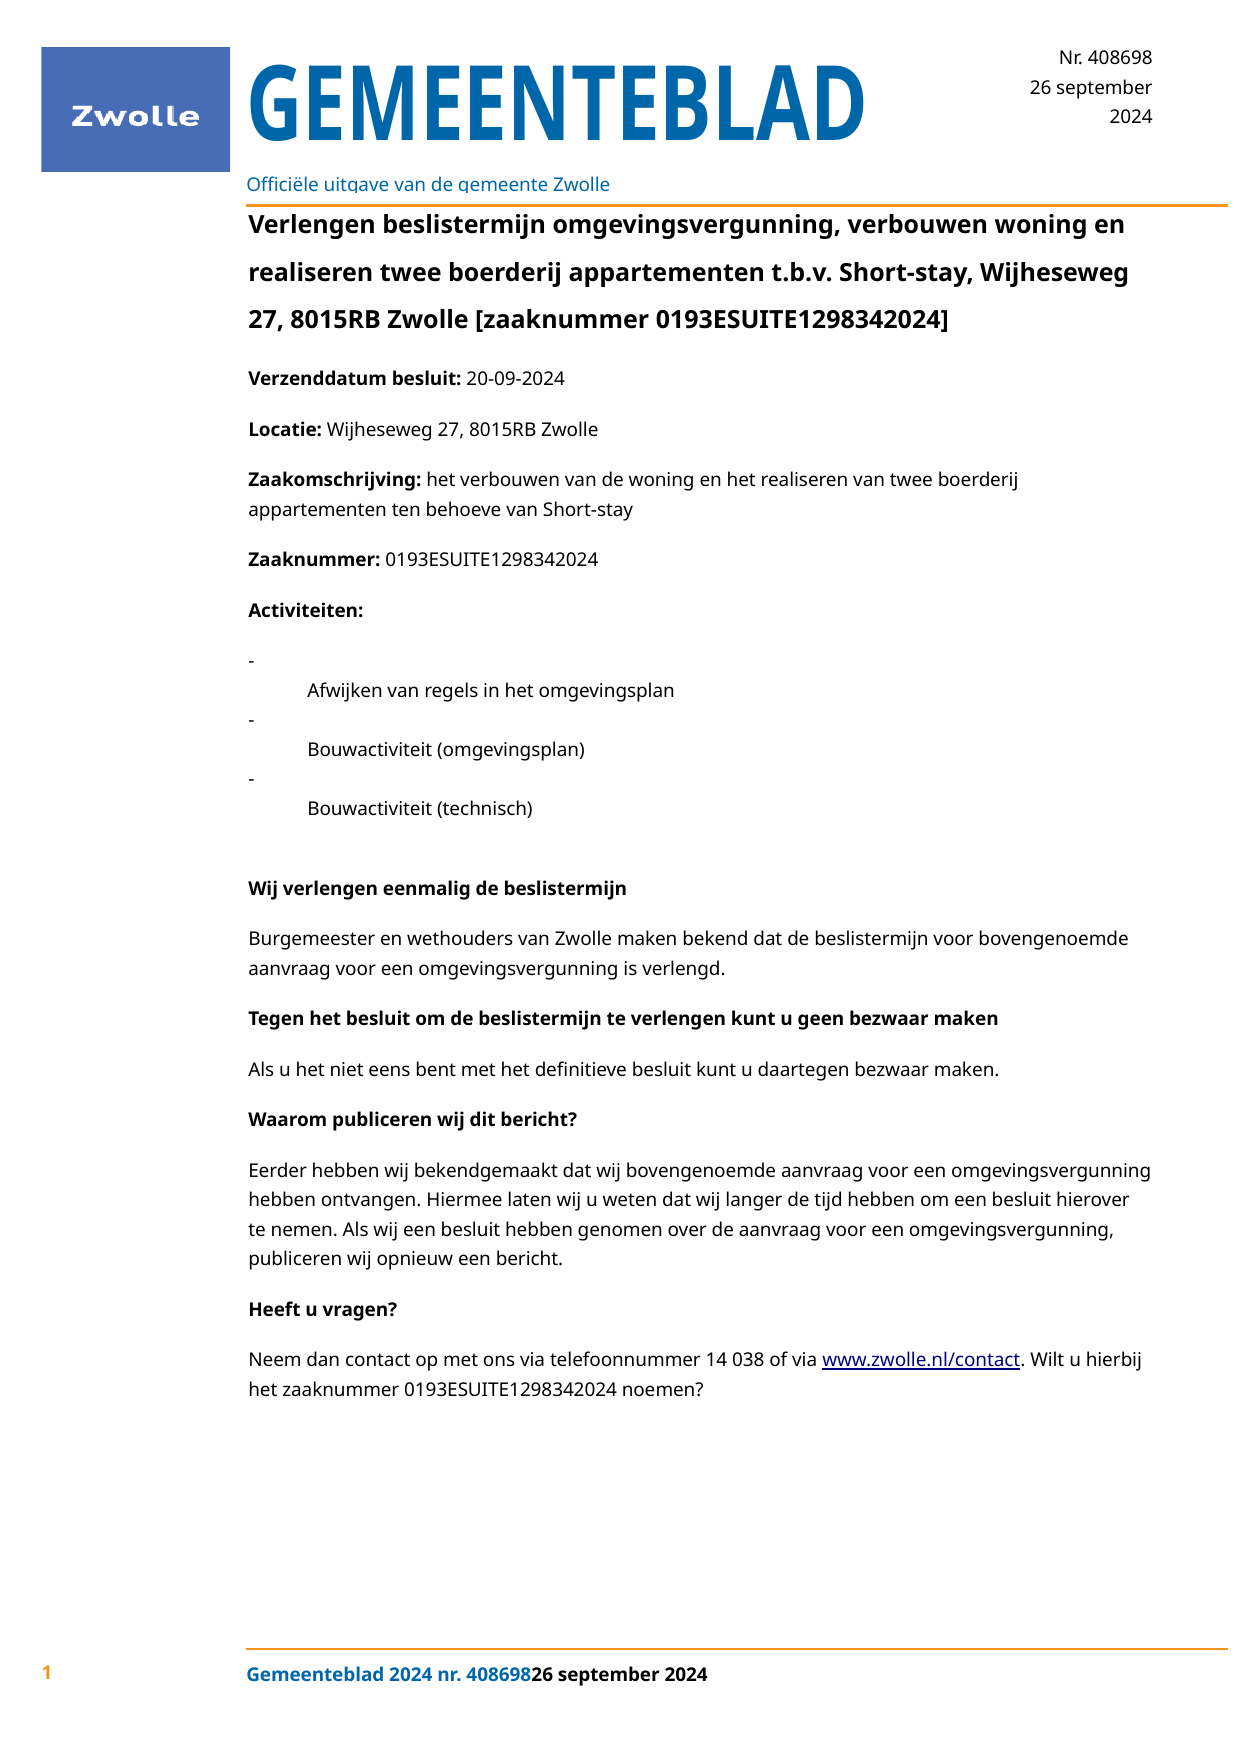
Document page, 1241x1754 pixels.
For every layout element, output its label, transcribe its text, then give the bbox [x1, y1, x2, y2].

text Neem dan contact op met ons via telefoonnummer 14 038 of via www.zwolle.nl/contact. Wilt u hierbij het zaaknummer 0193ESUITE1298342024 noemen? [248, 1346, 1152, 1402]
text Verlengen beslistermijn omgevingsvergunning, verbouwen woning en realiseren twee boerderij appartementen t.b.v. Short-stay, Wijheseweg 27, 8015RB Zwolle [zaaknummer 0193ESUITE1298342024] [248, 207, 1152, 336]
text Verzenddatum besluit: 20-09-2024 [248, 366, 1152, 391]
text Wij verlengen eenmalig de beslistermijn [248, 875, 1152, 901]
text Burgemeester en wethouders van Zwolle maken bekend dat de beslistermijn voor bovengenoemde aanvraag voor een omgevingsvergunning is verlengd. [248, 926, 1152, 981]
text Als u het niet eens bent met het definitieve besluit kunt u daartegen bezwaar maken. [248, 1056, 1152, 1082]
text Tegen het besluit om de beslistermijn te verlengen kunt u geen bezwaar maken [248, 1006, 1152, 1031]
text Activiteiten: [248, 597, 1152, 622]
text Eerder hebben wij bekendgemaakt dat wij bovengenoemde aanvraag voor een omgevingsvergunning hebben ontvangen. Hiermee laten wij u weten dat wij langer de tijd hebben om een besluit hierover te nemen. Als wij een besluit hebben genomen over de aanvraag voor een omgevingsvergunning, publiceren wij opnieuw een bericht. [248, 1157, 1152, 1271]
text Zaakomschrijving: het verbouwen van de woning en het realiseren van twee boerderij appartementen ten behoeve van Short-stay [248, 466, 1152, 522]
list Afwijken van regels in het omgevingsplan [248, 677, 1152, 702]
text Waarom publiceren wij dit bericht? [248, 1106, 1152, 1132]
text Locatie: Wijheseweg 27, 8015RB Zwolle [248, 416, 1152, 442]
text Heeft u vragen? [248, 1296, 1152, 1322]
picture [41, 47, 231, 172]
text Zaaknummer: 0193ESUITE1298342024 [248, 546, 1152, 572]
list Bouwactiviteit (omgevingsplan) [248, 736, 1152, 762]
list Bouwactiviteit (technisch) [248, 795, 1152, 821]
